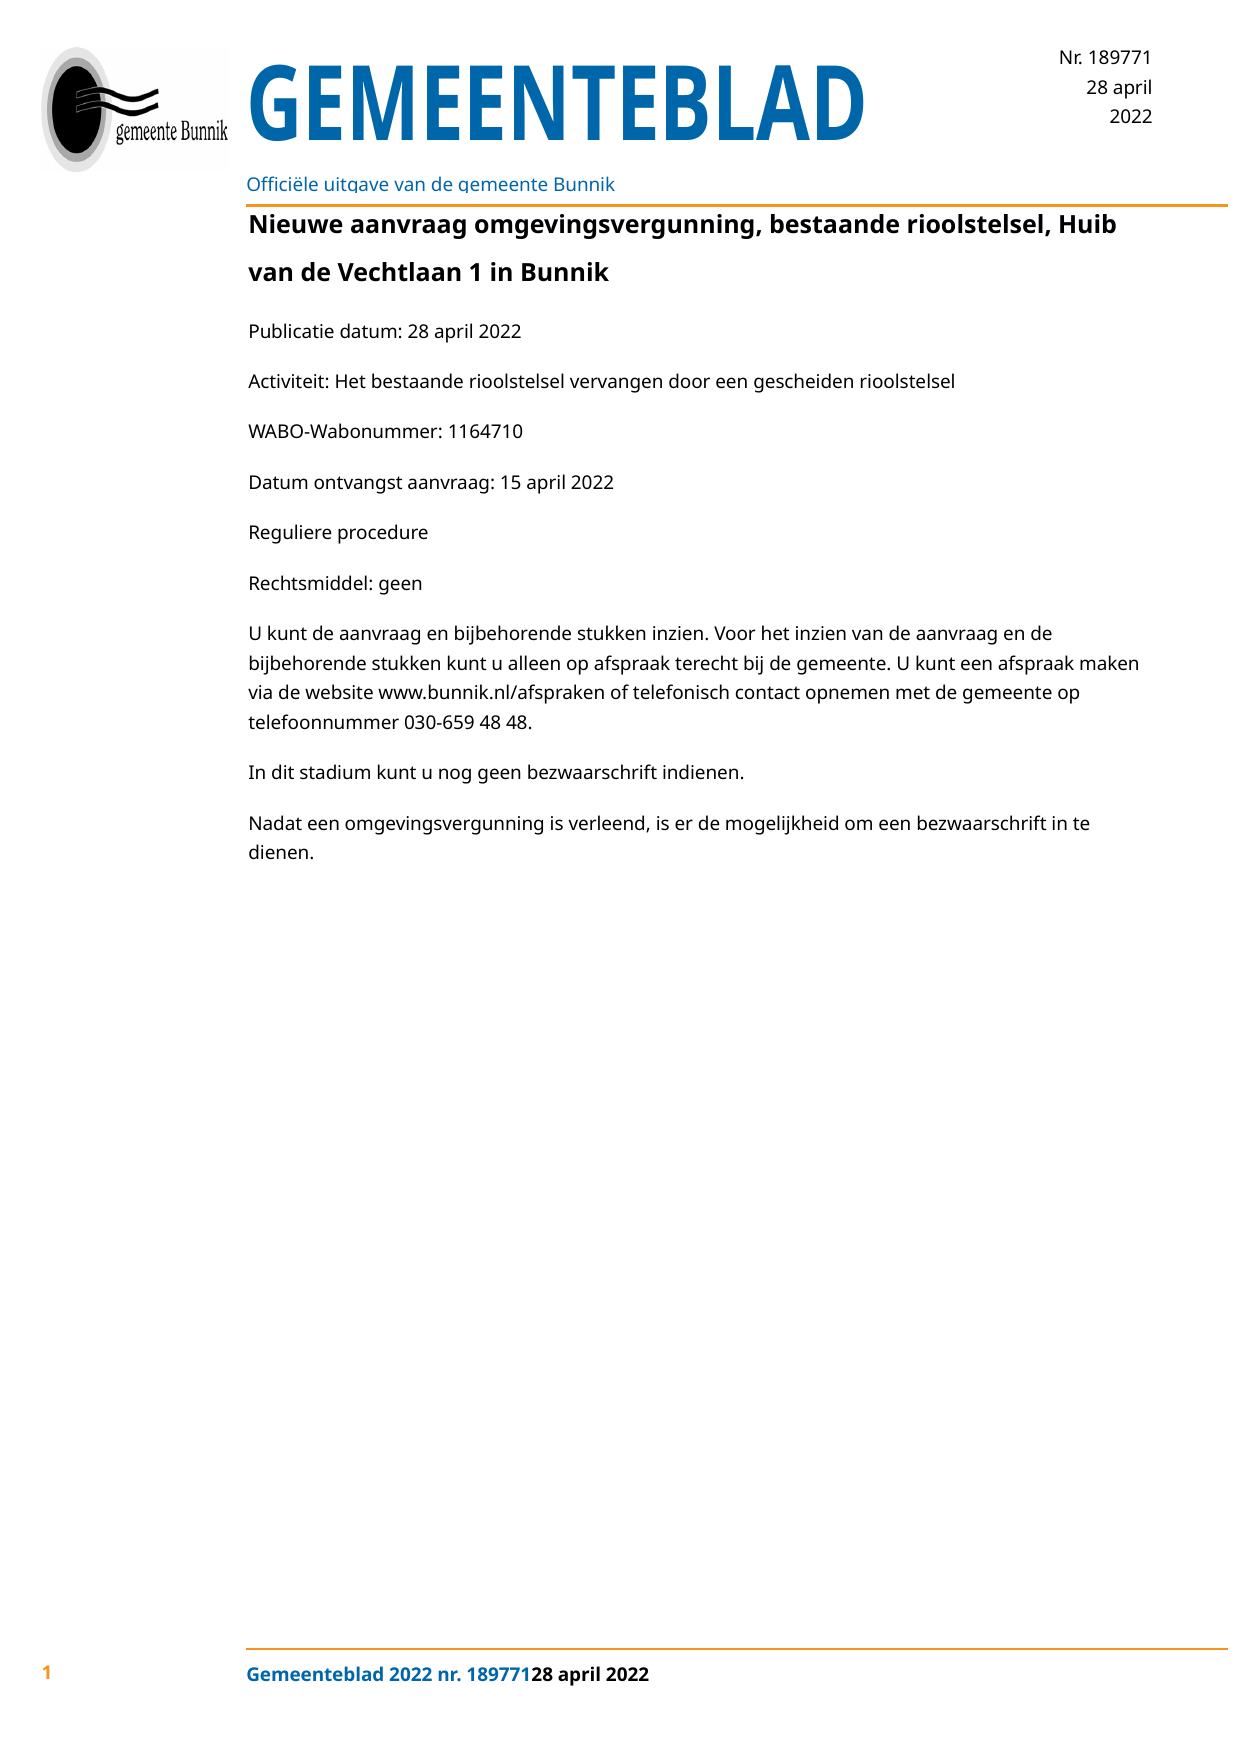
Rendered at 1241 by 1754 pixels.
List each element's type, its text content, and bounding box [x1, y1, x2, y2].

text WABO-Wabonummer: 1164710 [248, 419, 1152, 444]
text In dit stadium kunt u nog geen bezwaarschrift indienen. [248, 759, 1152, 785]
picture [41, 47, 231, 172]
text Rechtsmiddel: geen [248, 570, 1152, 596]
text Publicatie datum: 28 april 2022 [248, 318, 1152, 344]
text Nadat een omgevingsvergunning is verleend, is er de mogelijkheid om een bezwaarschrift in te dienen. [248, 810, 1152, 865]
text Nieuwe aanvraag omgevingsvergunning, bestaande rioolstelsel, Huib van de Vechtlaan 1 in Bunnik [248, 207, 1152, 288]
text Reguliere procedure [248, 519, 1152, 545]
text Datum ontvangst aanvraag: 15 april 2022 [248, 469, 1152, 495]
text U kunt de aanvraag en bijbehorende stukken inzien. Voor het inzien van de aanvraag en de bijbehorende stukken kunt u alleen op afspraak terecht bij de gemeente. U kunt een afspraak maken via de website www.bunnik.nl/afspraken of telefonisch contact opnemen met de gemeente op telefoonnummer 030-659 48 48. [248, 620, 1152, 735]
text Activiteit: Het bestaande rioolstelsel vervangen door een gescheiden rioolstelsel [248, 368, 1152, 394]
